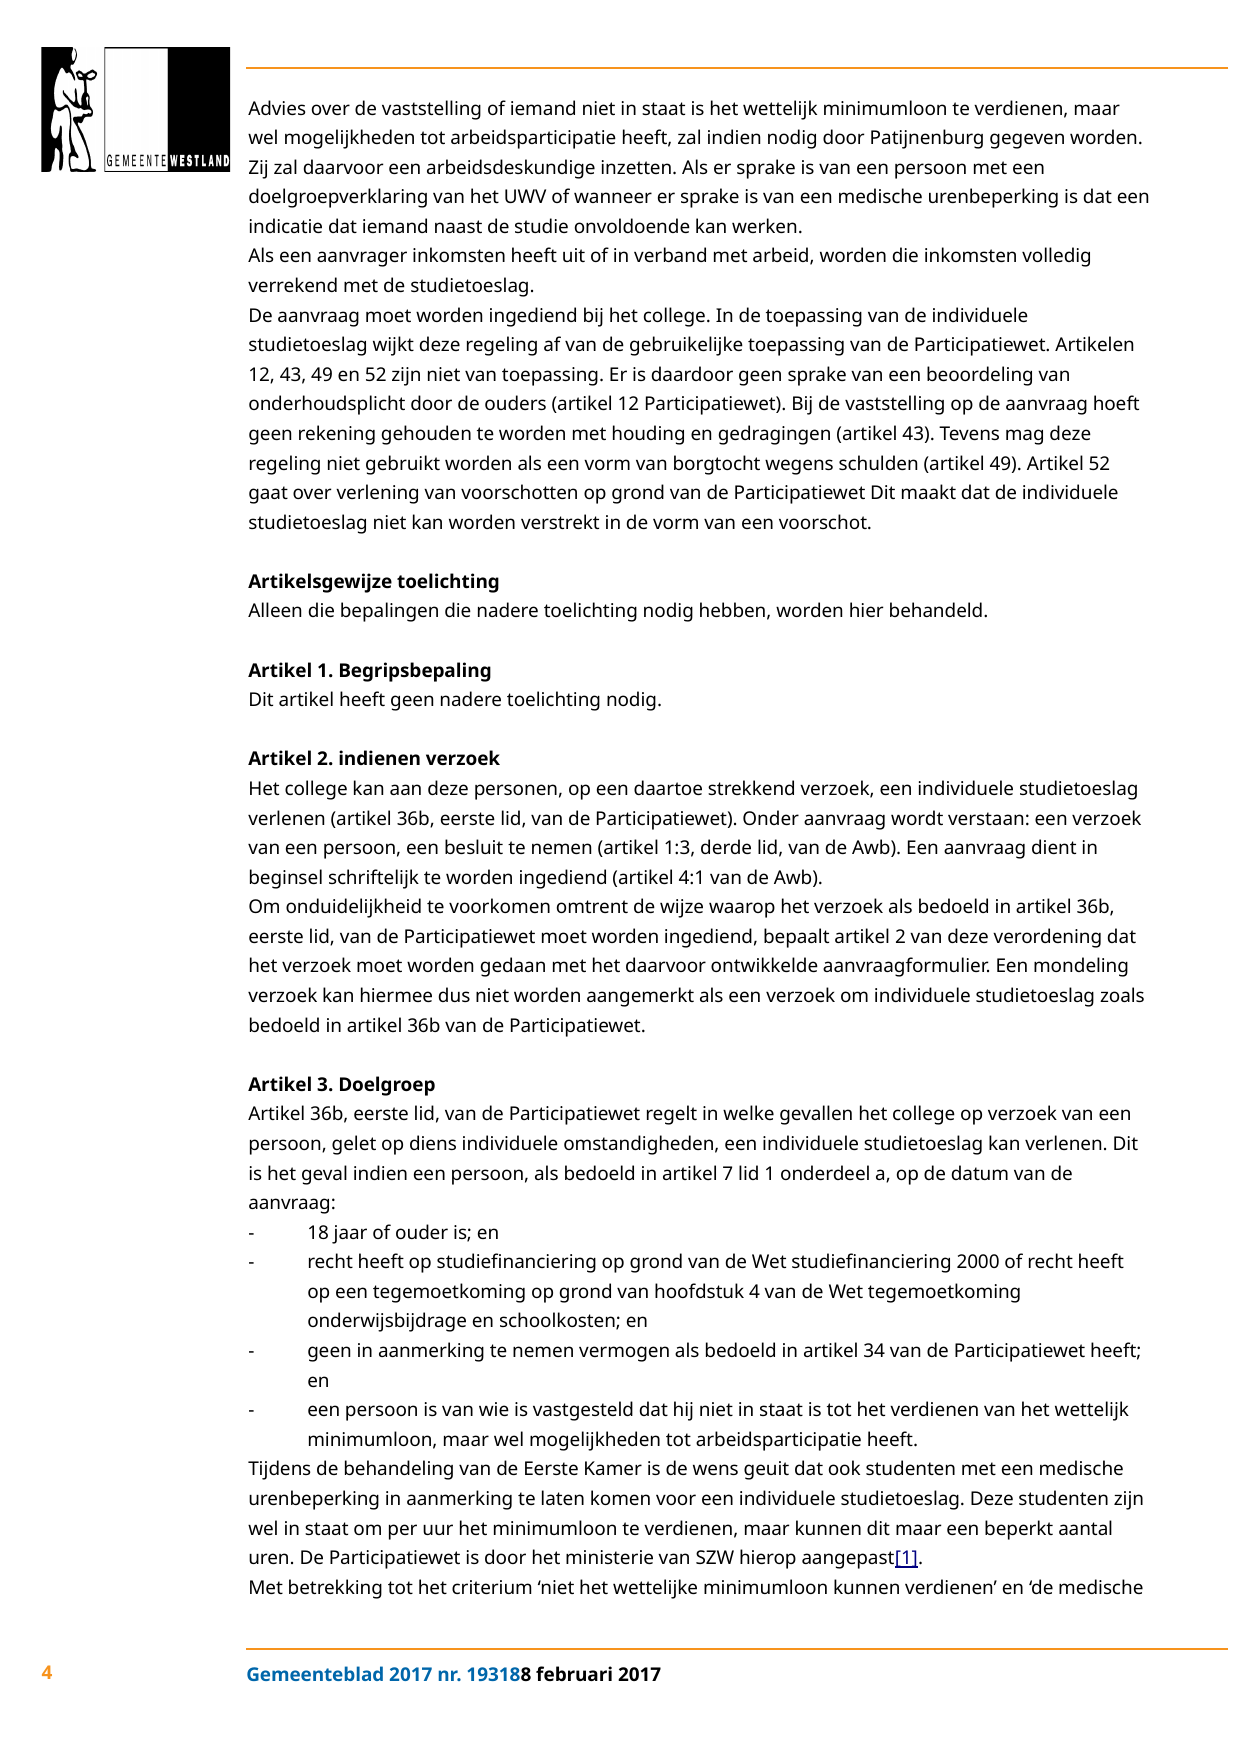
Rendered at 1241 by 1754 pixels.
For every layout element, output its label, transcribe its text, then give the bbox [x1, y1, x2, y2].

text Artikel 2. indienen verzoek [248, 746, 1152, 771]
text Advies over de vaststelling of iemand niet in staat is het wettelijk minimumloon te verdienen, maar wel mogelijkheden tot arbeidsparticipatie heeft, zal indien nodig door Patijnenburg gegeven worden. Zij zal daarvoor een arbeidsdeskundige inzetten. Als er sprake is van een persoon met een doelgroepverklaring van het UWV of wanneer er sprake is van een medische urenbeperking is dat een indicatie dat iemand naast de studie onvoldoende kan werken. [248, 95, 1152, 239]
list geen in aanmerking te nemen vermogen als bedoeld in artikel 34 van de Participatiewet heeft; en [248, 1337, 1152, 1393]
text Artikel 1. Begripsbepaling [248, 657, 1152, 683]
text Het college kan aan deze personen, op een daartoe strekkend verzoek, een individuele studietoeslag verlenen (artikel 36b, eerste lid, van de Participatiewet). Onder aanvraag wordt verstaan: een verzoek van een persoon, een besluit te nemen (artikel 1:3, derde lid, van de Awb). Een aanvraag dient in beginsel schriftelijk te worden ingediend (artikel 4:1 van de Awb). [248, 775, 1152, 890]
text Als een aanvrager inkomsten heeft uit of in verband met arbeid, worden die inkomsten volledig verrekend met de studietoeslag. [248, 243, 1152, 298]
list een persoon is van wie is vastgesteld dat hij niet in staat is tot het verdienen van het wettelijk minimumloon, maar wel mogelijkheden tot arbeidsparticipatie heeft. [248, 1396, 1152, 1452]
text Om onduidelijkheid te voorkomen omtrent de wijze waarop het verzoek als bedoeld in artikel 36b, eerste lid, van de Participatiewet moet worden ingediend, bepaalt artikel 2 van deze verordening dat het verzoek moet worden gedaan met het daarvoor ontwikkelde aanvraagformulier. Een mondeling verzoek kan hiermee dus niet worden aangemerkt als een verzoek om individuele studietoeslag zoals bedoeld in artikel 36b van de Participatiewet. [248, 893, 1152, 1038]
text Alleen die bepalingen die nadere toelichting nodig hebben, worden hier behandeld. [248, 598, 1152, 623]
text Tijdens de behandeling van de Eerste Kamer is de wens geuit dat ook studenten met een medische urenbeperking in aanmerking te laten komen voor een individuele studietoeslag. Deze studenten zijn wel in staat om per uur het minimumloon te verdienen, maar kunnen dit maar een beperkt aantal uren. De Participatiewet is door het ministerie van SZW hierop aangepast[1]. [248, 1456, 1152, 1570]
text Met betrekking tot het criterium ‘niet het wettelijke minimumloon kunnen verdienen’ en ‘de medische [248, 1574, 1152, 1600]
picture [41, 47, 231, 172]
text Artikel 36b, eerste lid, van de Participatiewet regelt in welke gevallen het college op verzoek van een persoon, gelet op diens individuele omstandigheden, een individuele studietoeslag kan verlenen. Dit is het geval indien een persoon, als bedoeld in artikel 7 lid 1 onderdeel a, op de datum van de aanvraag: [248, 1101, 1152, 1215]
list 18 jaar of ouder is; en [248, 1219, 1152, 1245]
list recht heeft op studiefinanciering op grond van de Wet studiefinanciering 2000 of recht heeft op een tegemoetkoming op grond van hoofdstuk 4 van de Wet tegemoetkoming onderwijsbijdrage en schoolkosten; en [248, 1248, 1152, 1333]
text Artikelsgewijze toelichting [248, 568, 1152, 594]
text Artikel 3. Doelgroep [248, 1071, 1152, 1097]
text Dit artikel heeft geen nadere toelichting nodig. [248, 686, 1152, 712]
text De aanvraag moet worden ingediend bij het college. In de toepassing van de individuele studietoeslag wijkt deze regeling af van de gebruikelijke toepassing van de Participatiewet. Artikelen 12, 43, 49 en 52 zijn niet van toepassing. Er is daardoor geen sprake van een beoordeling van onderhoudsplicht door de ouders (artikel 12 Participatiewet). Bij de vaststelling op de aanvraag hoeft geen rekening gehouden te worden met houding en gedragingen (artikel 43). Tevens mag deze regeling niet gebruikt worden als een vorm van borgtocht wegens schulden (artikel 49). Artikel 52 gaat over verlening van voorschotten op grond van de Participatiewet Dit maakt dat de individuele studietoeslag niet kan worden verstrekt in de vorm van een voorschot. [248, 302, 1152, 535]
